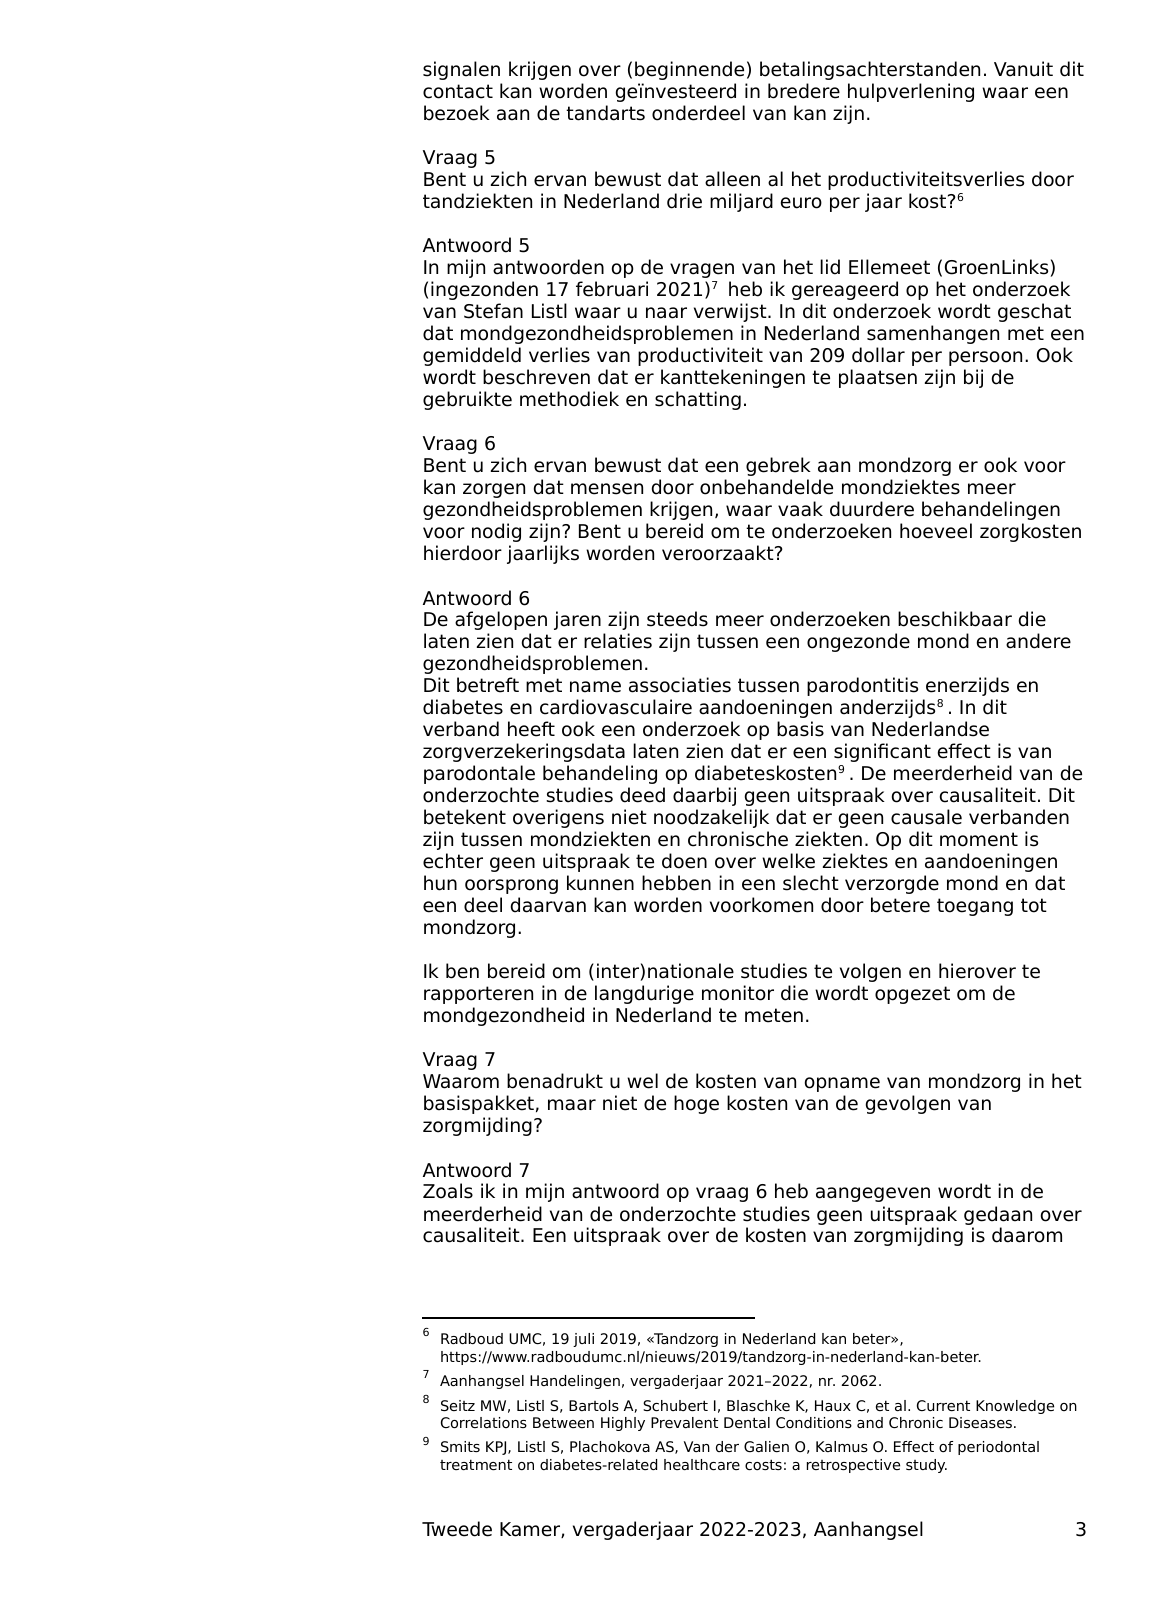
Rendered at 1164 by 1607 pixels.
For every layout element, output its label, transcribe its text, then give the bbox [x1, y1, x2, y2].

text Antwoord 5 [422, 235, 1087, 257]
text signalen krijgen over (beginnende) betalingsachterstanden. Vanuit dit contact kan worden geïnvesteerd in bredere hulpverlening waar een bezoek aan de tandarts onderdeel van kan zijn. [422, 59, 1087, 125]
text Antwoord 7 [422, 1159, 1087, 1181]
text Antwoord 6 [422, 587, 1087, 609]
text Waarom benadrukt u wel de kosten van opname van mondzorg in het basispakket, maar niet de hoge kosten van de gevolgen van zorgmijding? [422, 1071, 1087, 1137]
text Vraag 7 [422, 1049, 1087, 1071]
text Ik ben bereid om (inter)nationale studies te volgen en hierover te rapporteren in de langdurige monitor die wordt opgezet om de mondgezondheid in Nederland te meten. [422, 961, 1087, 1027]
text Zoals ik in mijn antwoord op vraag 6 heb aangegeven wordt in de meerderheid van de onderzochte studies geen uitspraak gedaan over causaliteit. Een uitspraak over de kosten van zorgmijding is daarom [422, 1181, 1087, 1247]
text Bent u zich ervan bewust dat een gebrek aan mondzorg er ook voor kan zorgen dat mensen door onbehandelde mondziektes meer gezondheidsproblemen krijgen, waar vaak duurdere behandelingen voor nodig zijn? Bent u bereid om te onderzoeken hoeveel zorgkosten hierdoor jaarlijks worden veroorzaakt? [422, 455, 1087, 565]
text Seitz MW, Listl S, Bartols A, Schubert I, Blaschke K, Haux C, et al. Current Knowledge on Correlations Between Highly Prevalent Dental Conditions and Chronic Diseases. [422, 1393, 1087, 1432]
text Smits KPJ, Listl S, Plachokova AS, Van der Galien O, Kalmus O. Effect of periodontal treatment on diabetes-related healthcare costs: a retrospective study. [422, 1435, 1087, 1474]
text Vraag 5 [422, 147, 1087, 169]
text Vraag 6 [422, 433, 1087, 455]
text De afgelopen jaren zijn steeds meer onderzoeken beschikbaar die laten zien dat er relaties zijn tussen een ongezonde mond en andere gezondheidsproblemen. [422, 609, 1087, 675]
text Bent u zich ervan bewust dat alleen al het productiviteitsverlies door tandziekten in Nederland drie miljard euro per jaar kost? [422, 169, 1087, 213]
text Dit betreft met name associaties tussen parodontitis enerzijds en diabetes en cardiovasculaire aandoeningen anderzijds. In dit verband heeft ook een onderzoek op basis van Nederlandse zorgverzekeringsdata laten zien dat er een significant effect is van parodontale behandeling op diabeteskosten. De meerderheid van de onderzochte studies deed daarbij geen uitspraak over causaliteit. Dit betekent overigens niet noodzakelijk dat er geen causale verbanden zijn tussen mondziekten en chronische ziekten. Op dit moment is echter geen uitspraak te doen over welke ziektes en aandoeningen hun oorsprong kunnen hebben in een slecht verzorgde mond en dat een deel daarvan kan worden voorkomen door betere toegang tot mondzorg. [422, 675, 1087, 939]
text Radboud UMC, 19 juli 2019, «Tandzorg in Nederland kan beter», https://www.radboudumc.nl/nieuws/2019/tandzorg-in-nederland-kan-beter. [422, 1327, 1087, 1366]
text In mijn antwoorden op de vragen van het lid Ellemeet (GroenLinks) (ingezonden 17 februari 2021) heb ik gereageerd op het onderzoek van Stefan Listl waar u naar verwijst. In dit onderzoek wordt geschat dat mondgezondheidsproblemen in Nederland samenhangen met een gemiddeld verlies van productiviteit van 209 dollar per persoon. Ook wordt beschreven dat er kanttekeningen te plaatsen zijn bij de gebruikte methodiek en schatting. [422, 257, 1087, 411]
text Aanhangsel Handelingen, vergaderjaar 2021–2022, nr. 2062. [422, 1368, 1087, 1391]
